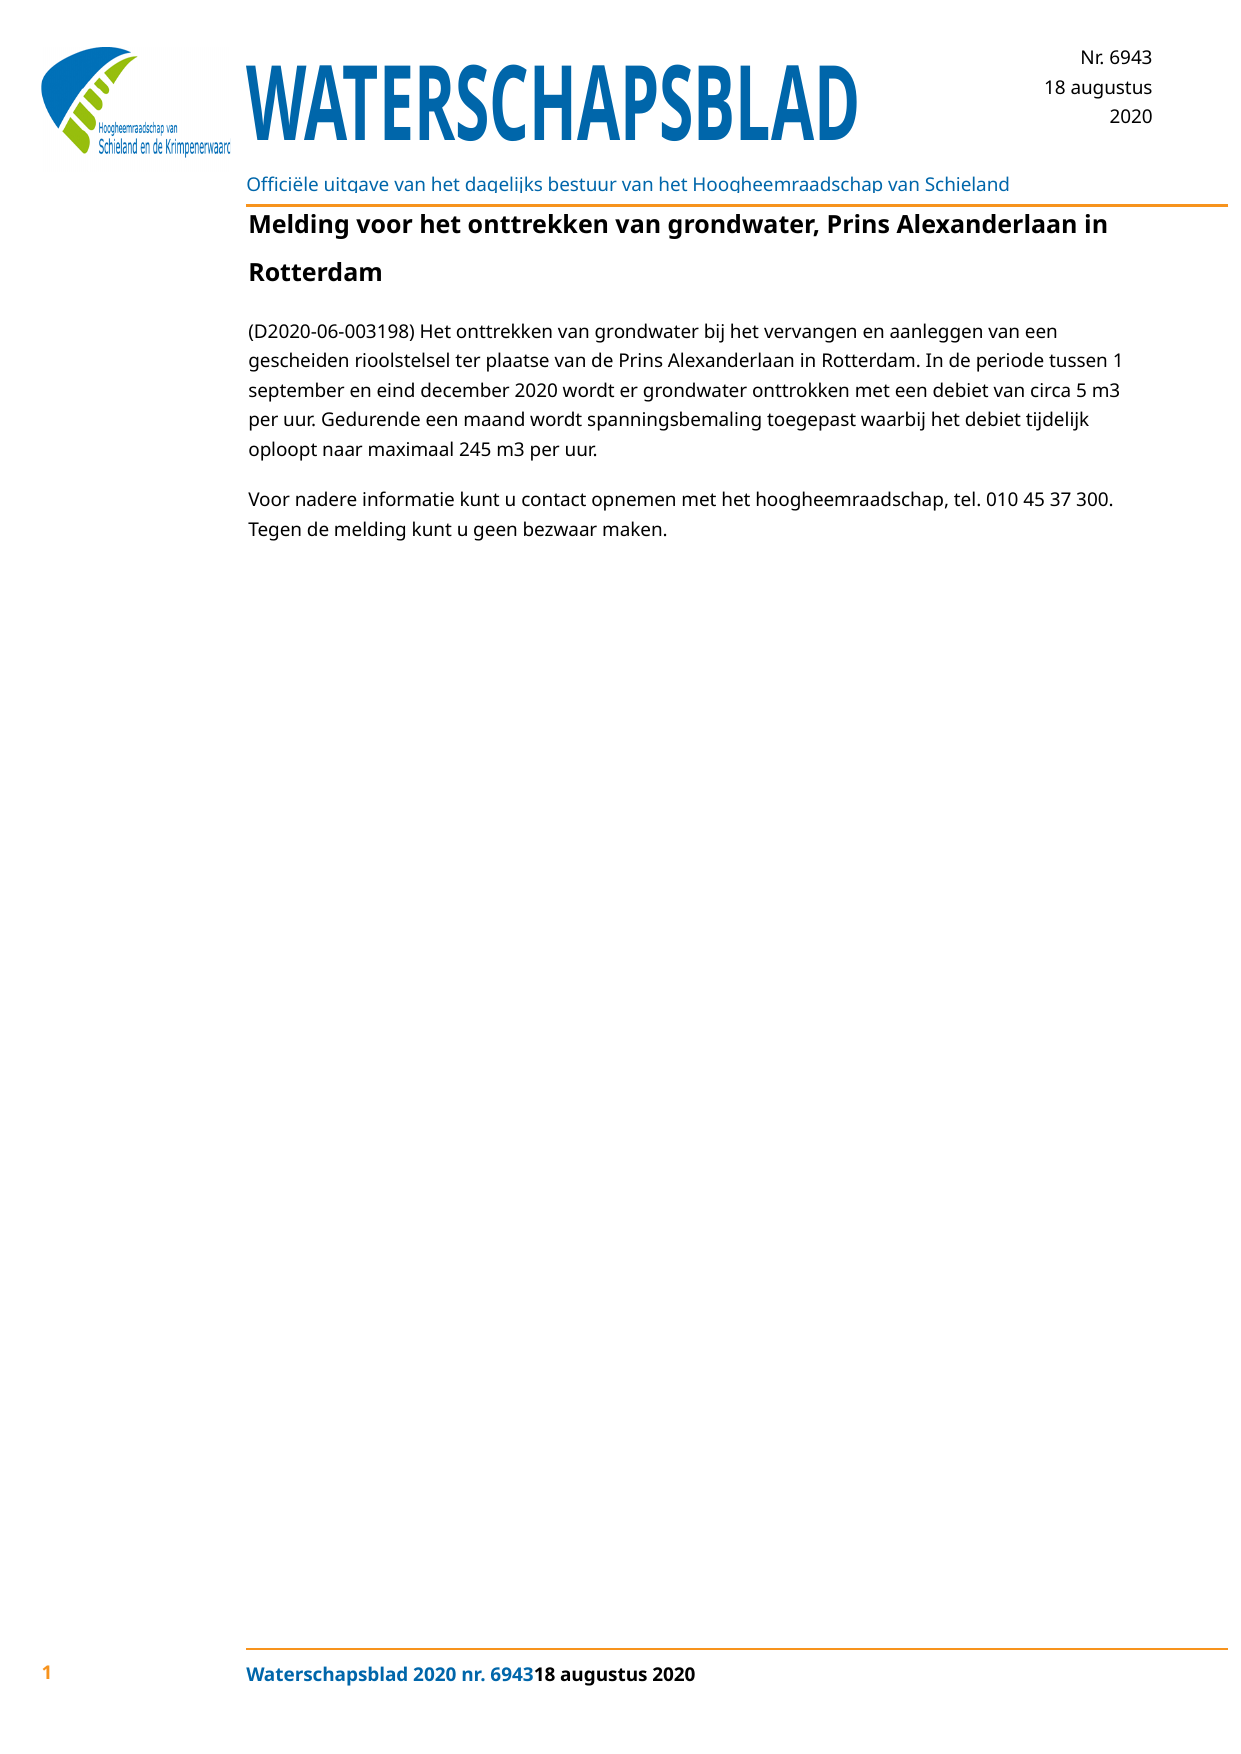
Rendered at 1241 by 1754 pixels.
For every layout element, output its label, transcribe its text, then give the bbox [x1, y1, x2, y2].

picture [41, 47, 231, 172]
text Melding voor het onttrekken van grondwater, Prins Alexanderlaan in Rotterdam [248, 207, 1152, 288]
text Voor nadere informatie kunt u contact opnemen met het hoogheemraadschap, tel. 010 45 37 300. Tegen de melding kunt u geen bezwaar maken. [248, 487, 1152, 542]
text (D2020-06-003198) Het onttrekken van grondwater bij het vervangen en aanleggen van een gescheiden rioolstelsel ter plaatse van de Prins Alexanderlaan in Rotterdam. In de periode tussen 1 september en eind december 2020 wordt er grondwater onttrokken met een debiet van circa 5 m3 per uur. Gedurende een maand wordt spanningsbemaling toegepast waarbij het debiet tijdelijk oploopt naar maximaal 245 m3 per uur. [248, 318, 1152, 462]
